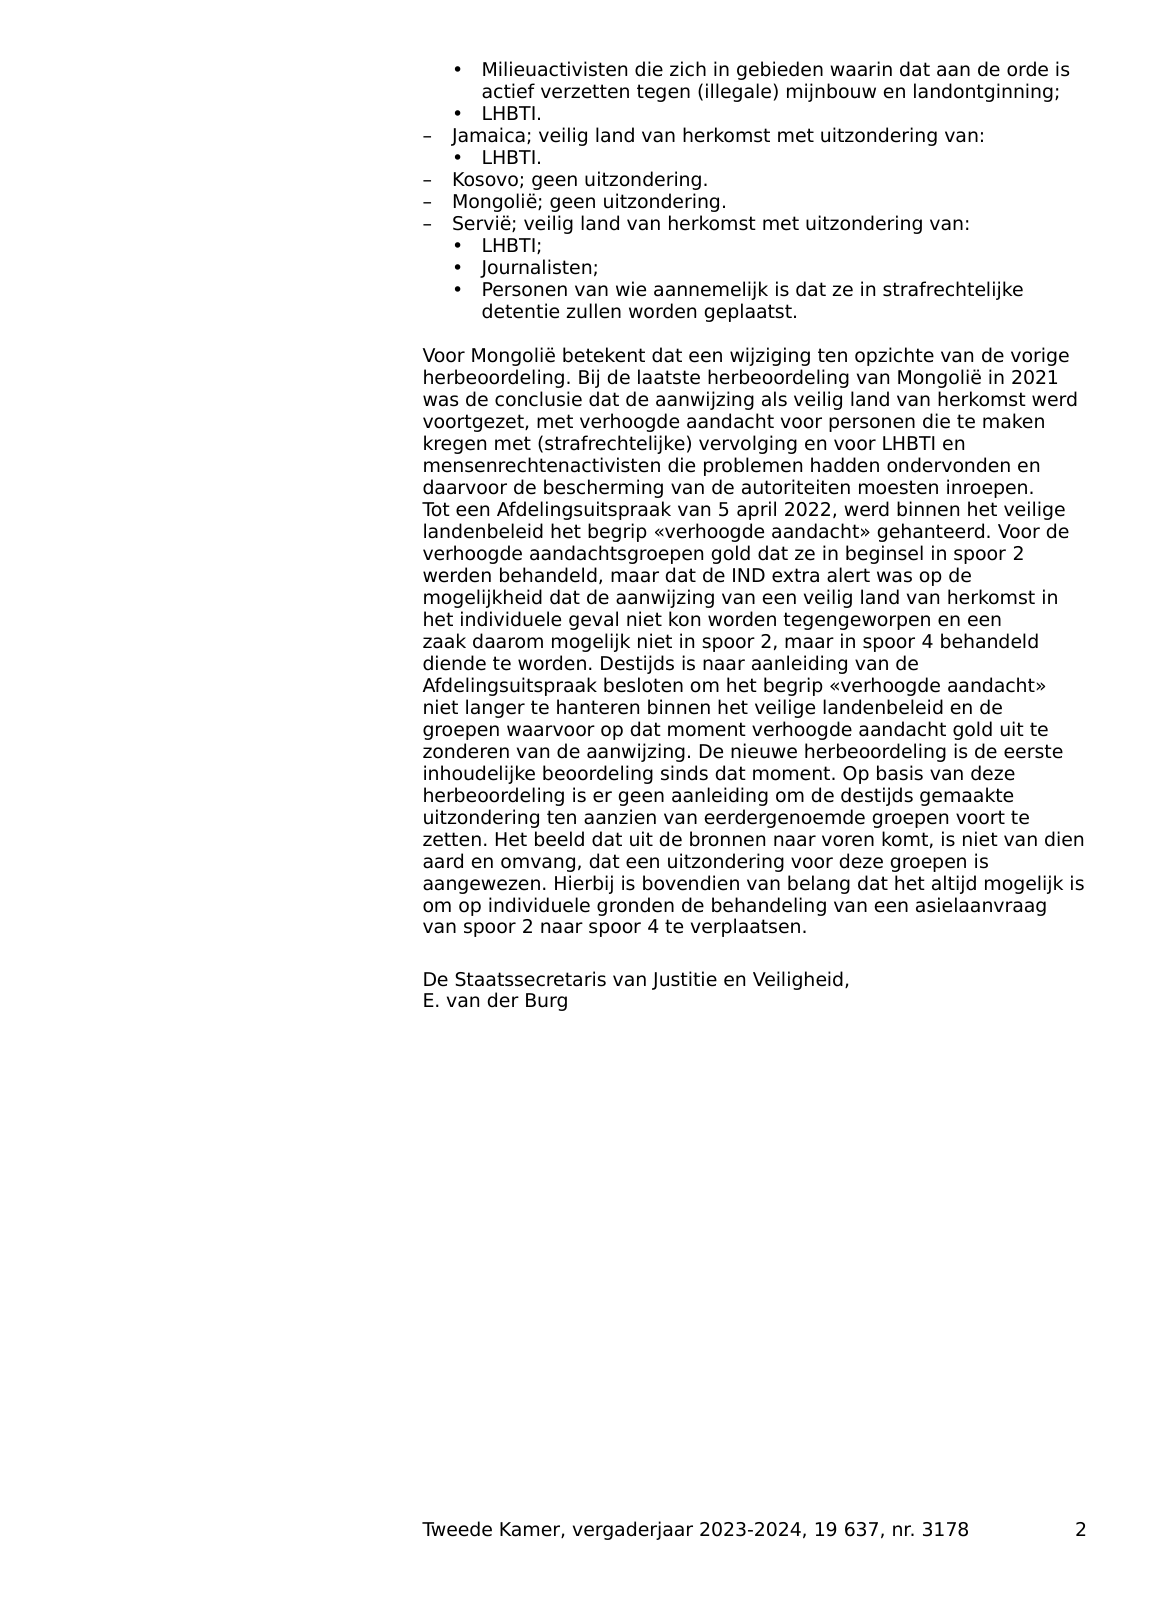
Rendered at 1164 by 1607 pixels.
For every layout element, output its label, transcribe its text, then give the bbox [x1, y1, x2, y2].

text zaak daarom mogelijk niet in spoor 2, maar in spoor 4 behandeld diende te worden. Destijds is naar aanleiding van de Afdelingsuitspraak besloten om het begrip «verhoogde aandacht» niet langer te hanteren binnen het veilige landenbeleid en de groepen waarvoor op dat moment verhoogde aandacht gold uit te zonderen van de aanwijzing. De nieuwe herbeoordeling is de eerste [422, 631, 1087, 763]
text • LHBTI; [452, 235, 1087, 257]
text • Journalisten; [452, 257, 1087, 279]
text De Staatssecretaris van Justitie en Veiligheid, E. van der Burg [422, 968, 1087, 1012]
text • LHBTI. [452, 103, 1087, 125]
text • Personen van wie aannemelijk is dat ze in strafrechtelijke detentie zullen worden geplaatst. [452, 279, 1087, 323]
text – Servië; veilig land van herkomst met uitzondering van: [422, 213, 1087, 235]
text • Milieuactivisten die zich in gebieden waarin dat aan de orde is actief verzetten tegen (illegale) mijnbouw en landontginning; [452, 59, 1087, 103]
text – Kosovo; geen uitzondering. [422, 169, 1087, 191]
text inhoudelijke beoordeling sinds dat moment. Op basis van deze herbeoordeling is er geen aanleiding om de destijds gemaakte uitzondering ten aanzien van eerdergenoemde groepen voort te zetten. Het beeld dat uit de bronnen naar voren komt, is niet van dien aard en omvang, dat een uitzondering voor deze groepen is aangewezen. Hierbij is bovendien van belang dat het altijd mogelijk is om op individuele gronden de behandeling van een asielaanvraag van spoor 2 naar spoor 4 te verplaatsen. [422, 763, 1087, 938]
text • LHBTI. [452, 147, 1087, 169]
text Tot een Afdelingsuitspraak van 5 april 2022, werd binnen het veilige landenbeleid het begrip «verhoogde aandacht» gehanteerd. Voor de verhoogde aandachtsgroepen gold dat ze in beginsel in spoor 2 werden behandeld, maar dat de IND extra alert was op de mogelijkheid dat de aanwijzing van een veilig land van herkomst in het individuele geval niet kon worden tegengeworpen en een [422, 499, 1087, 631]
text Voor Mongolië betekent dat een wijziging ten opzichte van de vorige herbeoordeling. Bij de laatste herbeoordeling van Mongolië in 2021 was de conclusie dat de aanwijzing als veilig land van herkomst werd voortgezet, met verhoogde aandacht voor personen die te maken kregen met (strafrechtelijke) vervolging en voor LHBTI en mensenrechtenactivisten die problemen hadden ondervonden en daarvoor de bescherming van de autoriteiten moesten inroepen. [422, 345, 1087, 499]
text – Mongolië; geen uitzondering. [422, 191, 1087, 213]
text – Jamaica; veilig land van herkomst met uitzondering van: [422, 125, 1087, 147]
